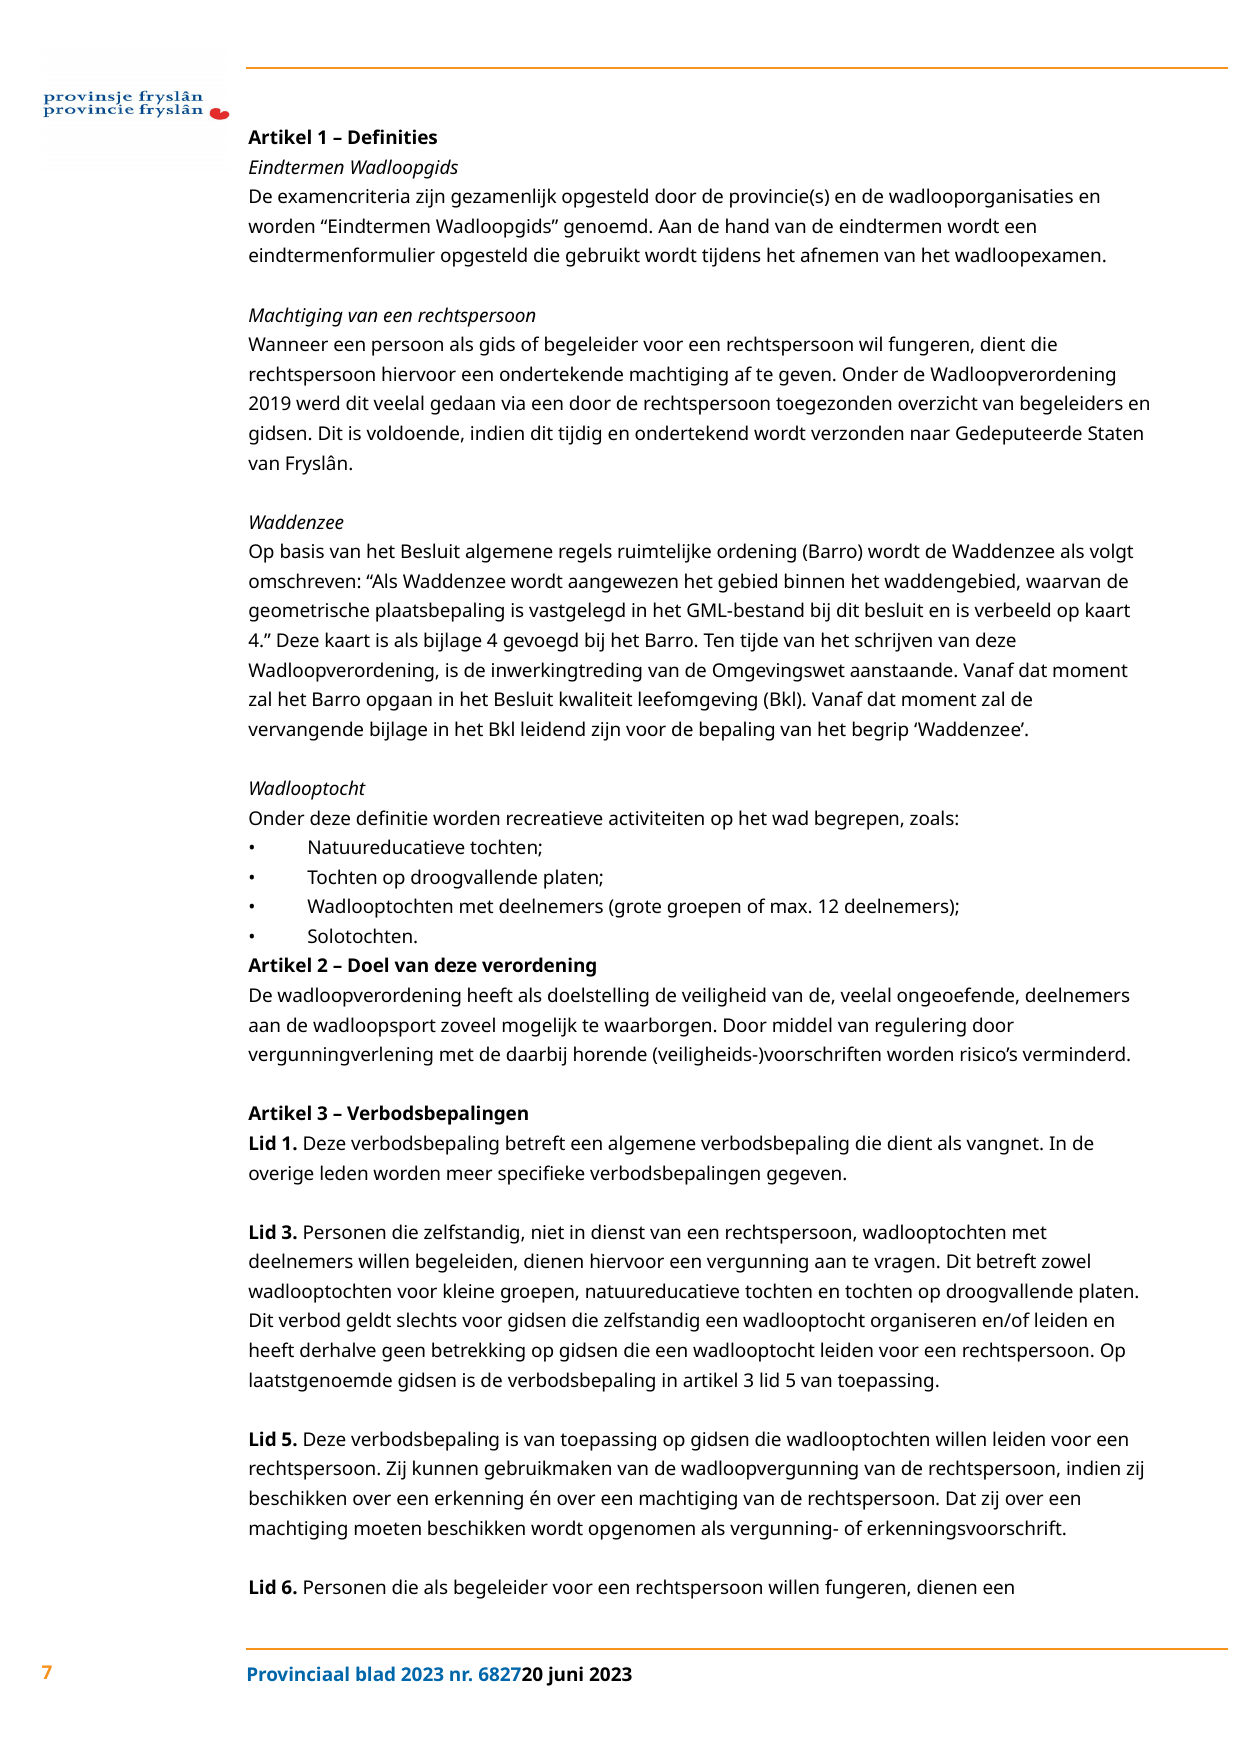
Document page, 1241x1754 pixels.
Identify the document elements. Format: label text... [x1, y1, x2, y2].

text Artikel 3 – Verbodsbepalingen [248, 1101, 1152, 1126]
text Wadlooptocht [248, 775, 1152, 801]
list Wadlooptochten met deelnemers (grote groepen of max. 12 deelnemers); [248, 893, 1152, 919]
list Solotochten. [248, 923, 1152, 949]
text Lid 1. Deze verbodsbepaling betreft een algemene verbodsbepaling die dient als vangnet. In de overige leden worden meer specifieke verbodsbepalingen gegeven. [248, 1130, 1152, 1186]
text Onder deze definitie worden recreatieve activiteiten op het wad begrepen, zoals: [248, 805, 1152, 831]
text Lid 5. Deze verbodsbepaling is van toepassing op gidsen die wadlooptochten willen leiden voor een rechtspersoon. Zij kunnen gebruikmaken van de wadloopvergunning van de rechtspersoon, indien zij beschikken over een erkenning én over een machtiging van de rechtspersoon. Dat zij over een machtiging moeten beschikken wordt opgenomen als vergunning- of erkenningsvoorschrift. [248, 1426, 1152, 1541]
text Waddenzee [248, 509, 1152, 535]
text De examencriteria zijn gezamenlijk opgesteld door de provincie(s) en de wadlooporganisaties en worden “Eindtermen Wadloopgids” genoemd. Aan de hand van de eindtermen wordt een eindtermenformulier opgesteld die gebruikt wordt tijdens het afnemen van het wadloopexamen. [248, 183, 1152, 268]
text Lid 3. Personen die zelfstandig, niet in dienst van een rechtspersoon, wadlooptochten met deelnemers willen begeleiden, dienen hiervoor een vergunning aan te vragen. Dit betreft zowel wadlooptochten voor kleine groepen, natuureducatieve tochten en tochten op droogvallende platen. Dit verbod geldt slechts voor gidsen die zelfstandig een wadlooptocht organiseren en/of leiden en heeft derhalve geen betrekking op gidsen die een wadlooptocht leiden voor een rechtspersoon. Op laatstgenoemde gidsen is de verbodsbepaling in artikel 3 lid 5 van toepassing. [248, 1219, 1152, 1393]
text Artikel 2 – Doel van deze verordening [248, 953, 1152, 978]
text De wadloopverordening heeft als doelstelling de veiligheid van de, veelal ongeoefende, deelnemers aan de wadloopsport zoveel mogelijk te waarborgen. Door middel van regulering door vergunningverlening met de daarbij horende (veiligheids-)voorschriften worden risico’s verminderd. [248, 982, 1152, 1067]
text Artikel 1 – Definities [248, 124, 1152, 150]
text Lid 6. Personen die als begeleider voor een rechtspersoon willen fungeren, dienen een [248, 1574, 1152, 1600]
text Machtiging van een rechtspersoon [248, 302, 1152, 328]
list Natuureducatieve tochten; [248, 834, 1152, 860]
picture [41, 47, 231, 172]
text Eindtermen Wadloopgids [248, 154, 1152, 180]
list Tochten op droogvallende platen; [248, 864, 1152, 890]
text Wanneer een persoon als gids of begeleider voor een rechtspersoon wil fungeren, dient die rechtspersoon hiervoor een ondertekende machtiging af te geven. Onder de Wadloopverordening 2019 werd dit veelal gedaan via een door de rechtspersoon toegezonden overzicht van begeleiders en gidsen. Dit is voldoende, indien dit tijdig en ondertekend wordt verzonden naar Gedeputeerde Staten van Fryslân. [248, 331, 1152, 476]
text Op basis van het Besluit algemene regels ruimtelijke ordening (Barro) wordt de Waddenzee als volgt omschreven: “Als Waddenzee wordt aangewezen het gebied binnen het waddengebied, waarvan de geometrische plaatsbepaling is vastgelegd in het GML-bestand bij dit besluit en is verbeeld op kaart 4.” Deze kaart is als bijlage 4 gevoegd bij het Barro. Ten tijde van het schrijven van deze Wadloopverordening, is de inwerkingtreding van de Omgevingswet aanstaande. Vanaf dat moment zal het Barro opgaan in het Besluit kwaliteit leefomgeving (Bkl). Vanaf dat moment zal de vervangende bijlage in het Bkl leidend zijn voor de bepaling van het begrip ‘Waddenzee’. [248, 538, 1152, 742]
